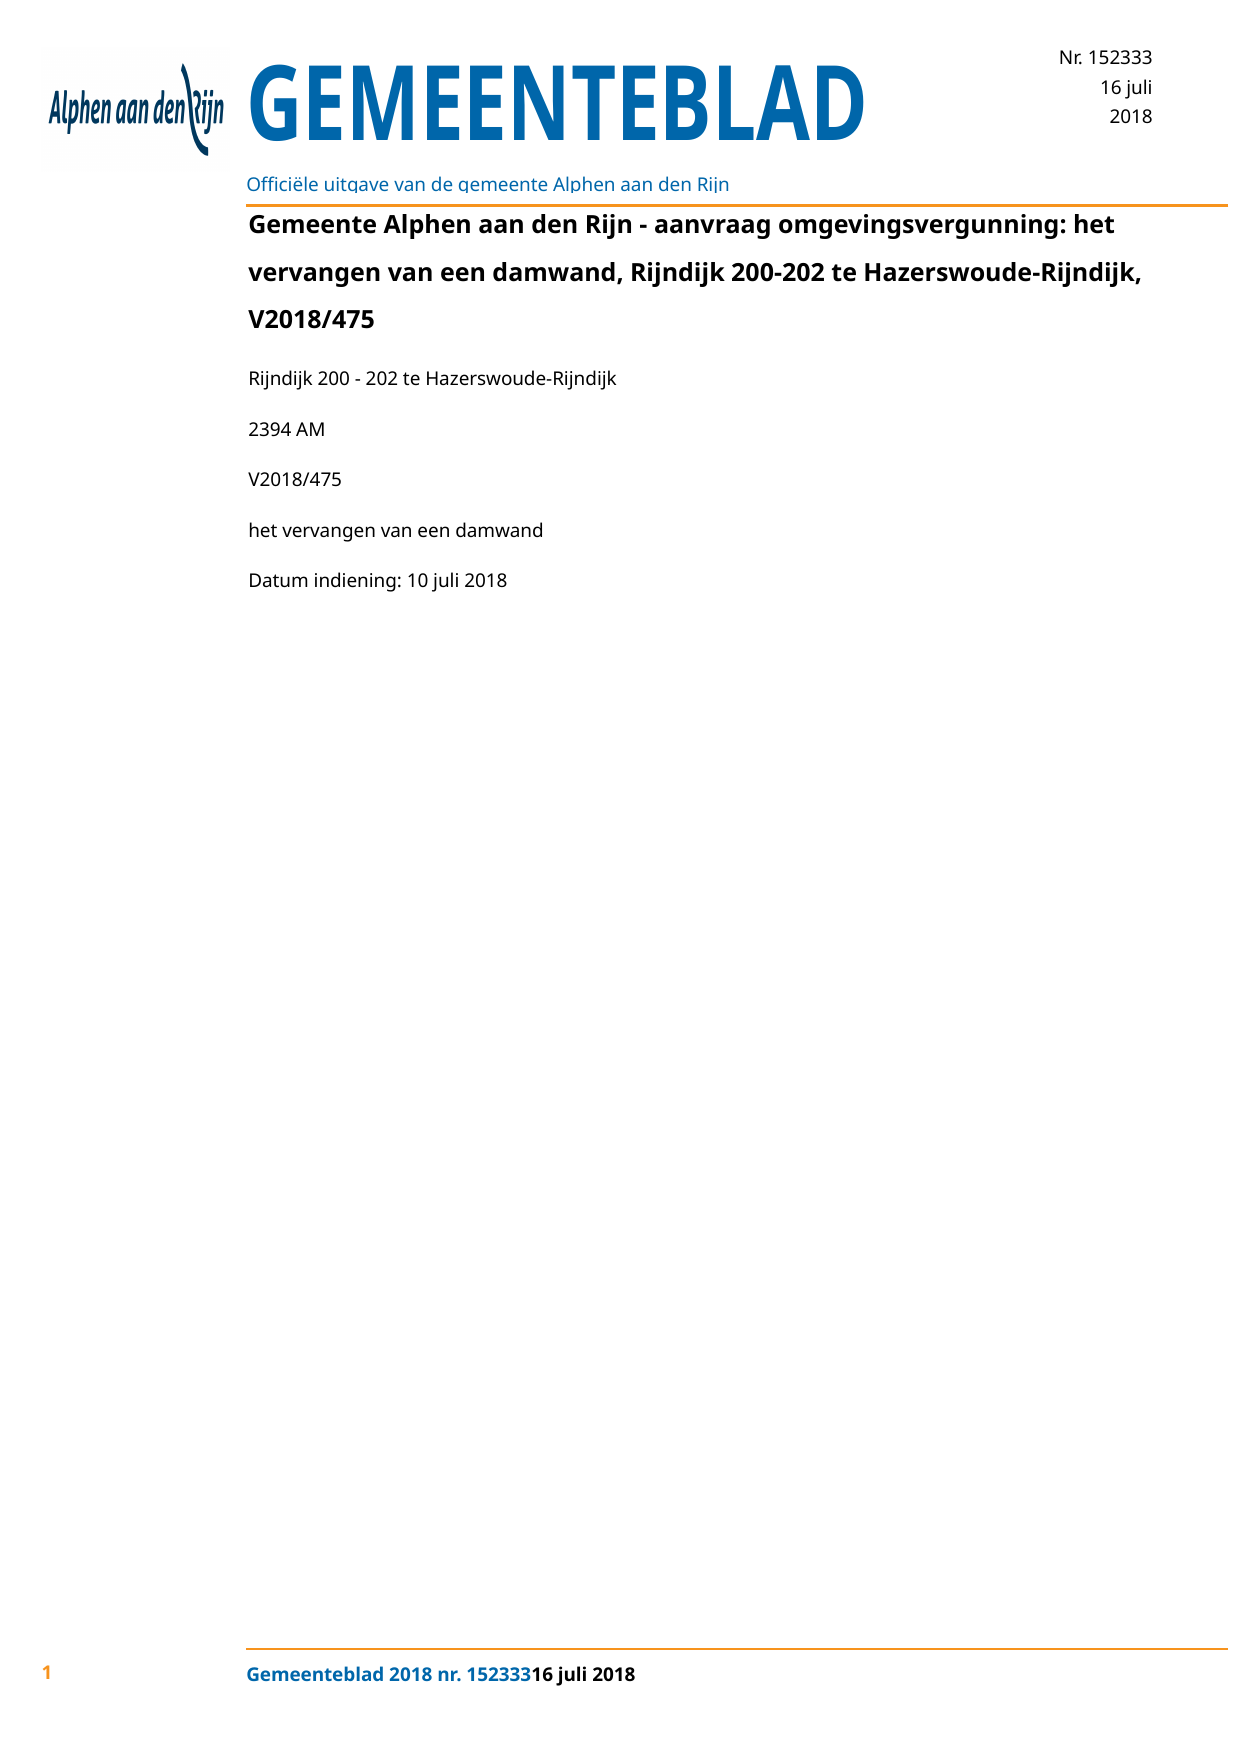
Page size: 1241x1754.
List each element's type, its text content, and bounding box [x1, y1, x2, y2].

text V2018/475 [248, 466, 1152, 492]
text het vervangen van een damwand [248, 517, 1152, 542]
text Gemeente Alphen aan den Rijn - aanvraag omgevingsvergunning: het vervangen van een damwand, Rijndijk 200-202 te Hazerswoude-Rijndijk, V2018/475 [248, 207, 1152, 336]
picture [41, 47, 231, 172]
text Datum indiening: 10 juli 2018 [248, 567, 1152, 593]
text Rijndijk 200 - 202 te Hazerswoude-Rijndijk [248, 366, 1152, 391]
text 2394 AM [248, 416, 1152, 442]
